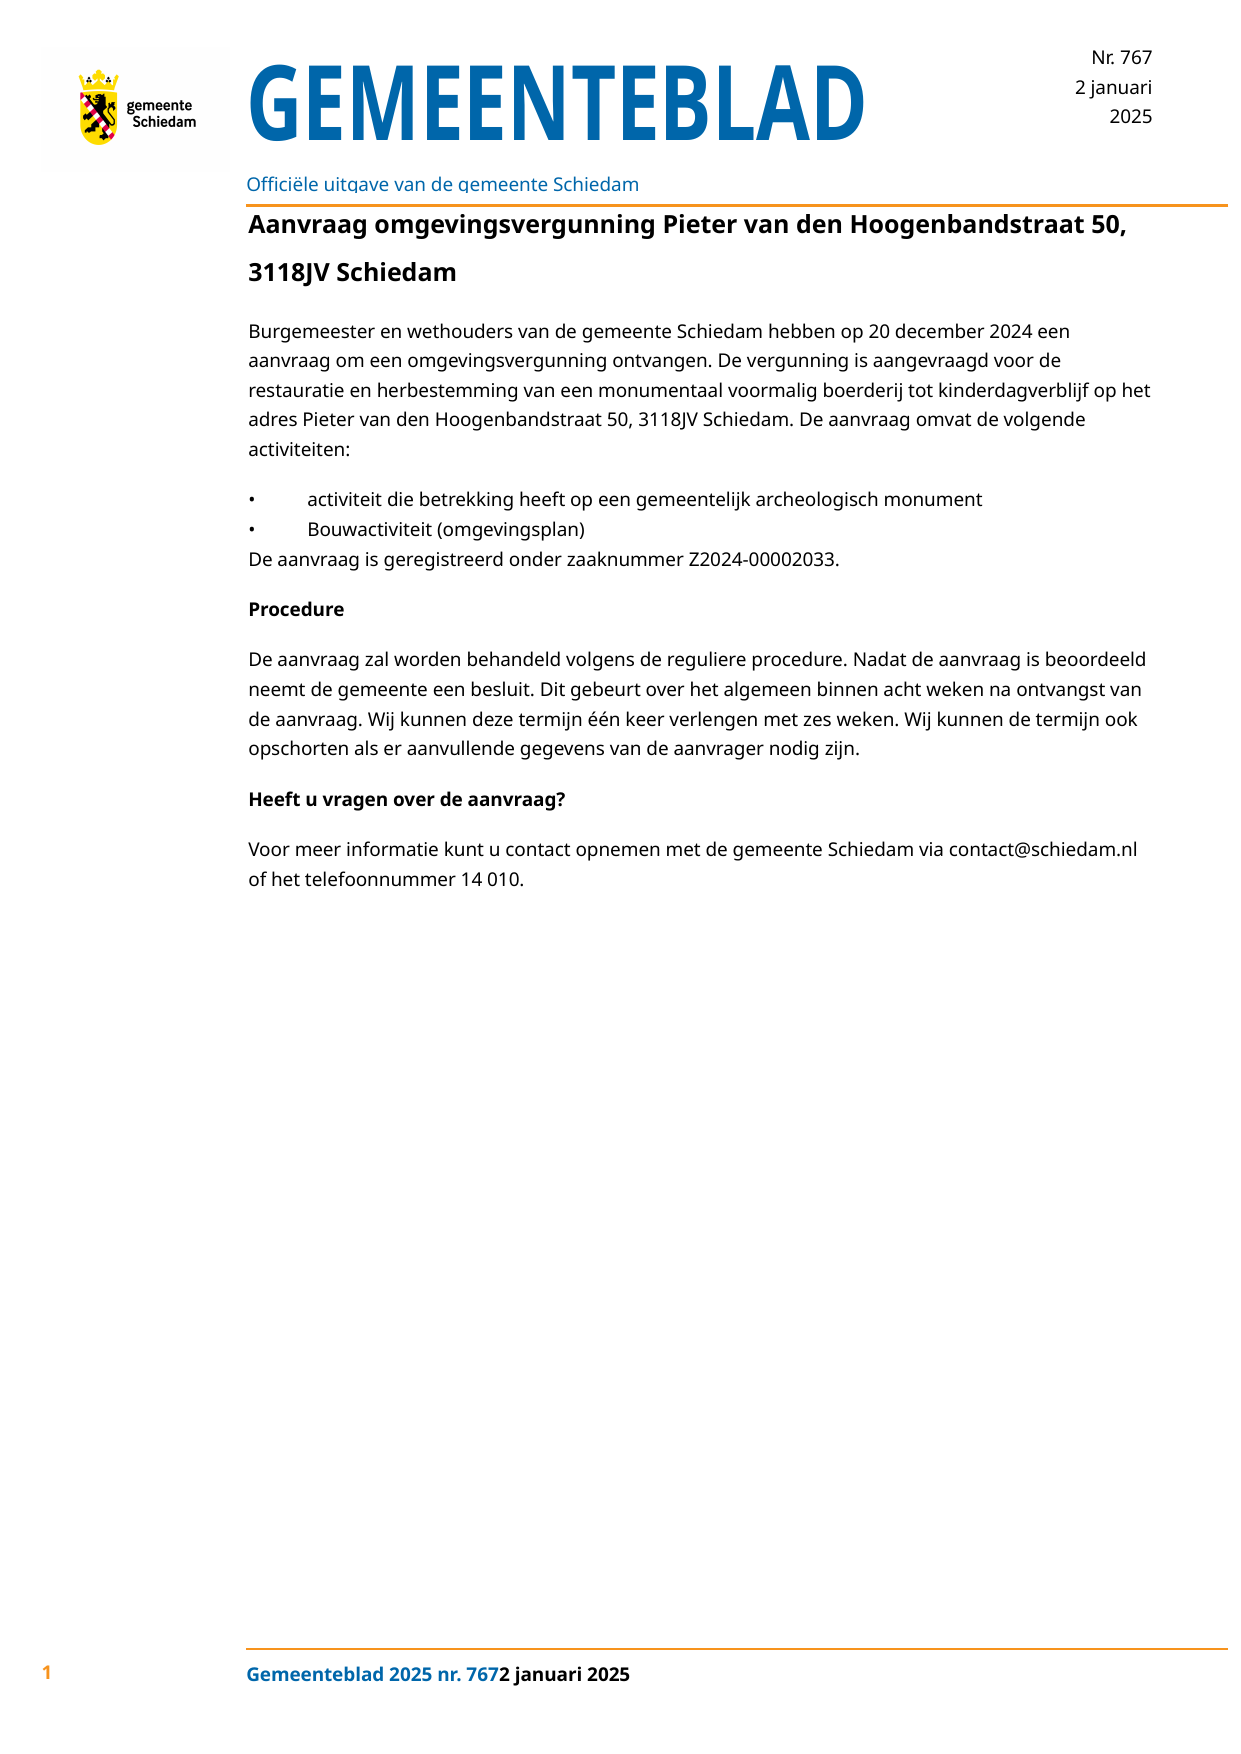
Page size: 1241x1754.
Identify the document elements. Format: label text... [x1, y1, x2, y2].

list activiteit die betrekking heeft op een gemeentelijk archeologisch monument [248, 487, 1152, 512]
text Aanvraag omgevingsvergunning Pieter van den Hoogenbandstraat 50, 3118JV Schiedam [248, 207, 1152, 288]
text Procedure [248, 596, 1152, 622]
text De aanvraag zal worden behandeld volgens de reguliere procedure. Nadat de aanvraag is beoordeeld neemt de gemeente een besluit. Dit gebeurt over het algemeen binnen acht weken na ontvangst van de aanvraag. Wij kunnen deze termijn één keer verlengen met zes weken. Wij kunnen de termijn ook opschorten als er aanvullende gegevens van de aanvrager nodig zijn. [248, 647, 1152, 761]
list Bouwactiviteit (omgevingsplan) [248, 516, 1152, 542]
text Heeft u vragen over de aanvraag? [248, 786, 1152, 812]
text Voor meer informatie kunt u contact opnemen met de gemeente Schiedam via contact@schiedam.nl of het telefoonnummer 14 010. [248, 836, 1152, 892]
text Burgemeester en wethouders van de gemeente Schiedam hebben op 20 december 2024 een aanvraag om een omgevingsvergunning ontvangen. De vergunning is aangevraagd voor de restauratie en herbestemming van een monumentaal voormalig boerderij tot kinderdagverblijf op het adres Pieter van den Hoogenbandstraat 50, 3118JV Schiedam. De aanvraag omvat de volgende activiteiten: [248, 318, 1152, 462]
picture [41, 47, 231, 172]
text De aanvraag is geregistreerd onder zaaknummer Z2024-00002033. [248, 546, 1152, 572]
